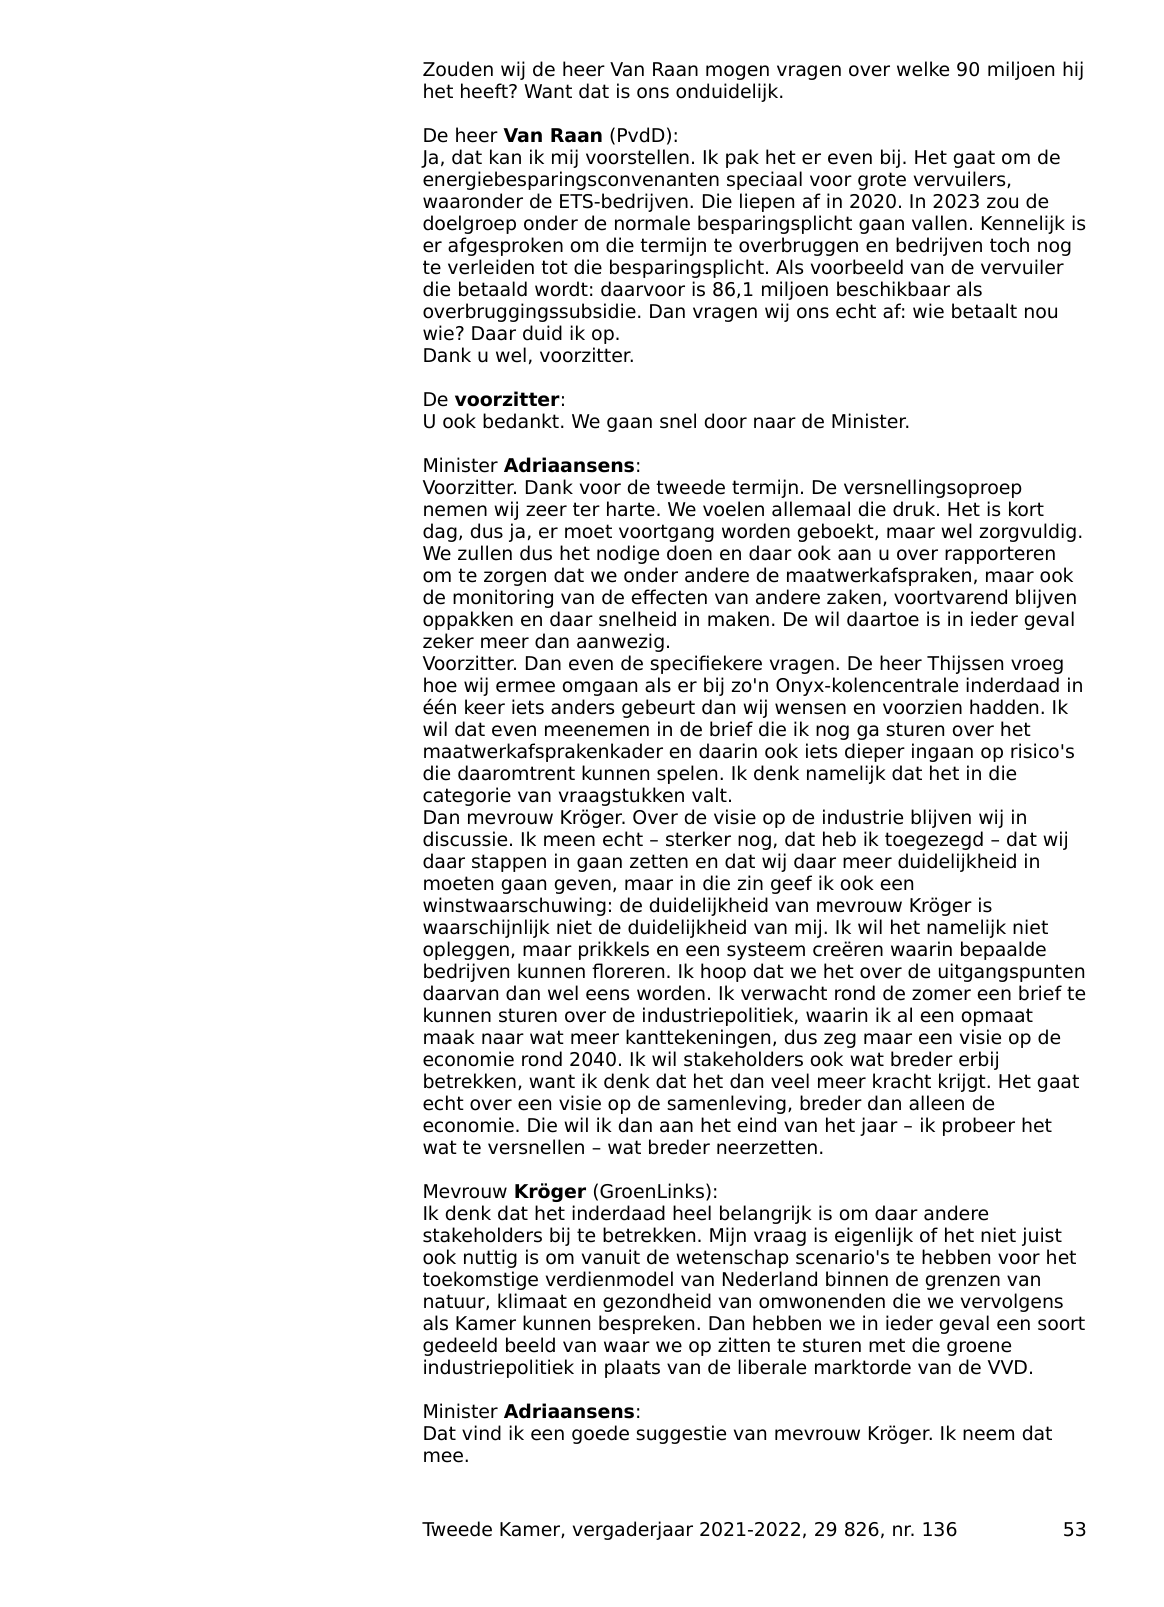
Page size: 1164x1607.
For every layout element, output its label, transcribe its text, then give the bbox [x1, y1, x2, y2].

text Dan mevrouw Kröger. Over de visie op de industrie blijven wij in discussie. Ik meen echt – sterker nog, dat heb ik toegezegd – dat wij daar stappen in gaan zetten en dat wij daar meer duidelijkheid in moeten gaan geven, maar in die zin geef ik ook een winstwaarschuwing: de duidelijkheid van mevrouw Kröger is waarschijnlijk niet de duidelijkheid van mij. Ik wil het namelijk niet opleggen, maar prikkels en een systeem creëren waarin bepaalde bedrijven kunnen floreren. Ik hoop dat we het over de uitgangspunten daarvan dan wel eens worden. Ik verwacht rond de zomer een brief te kunnen sturen over de industriepolitiek, waarin ik al een opmaat maak naar wat meer kanttekeningen, dus zeg maar een visie op de economie rond 2040. Ik wil stakeholders ook wat breder erbij betrekken, want ik denk dat het dan veel meer kracht krijgt. Het gaat echt over een visie op de samenleving, breder dan alleen de economie. Die wil ik dan aan het eind van het jaar – ik probeer het wat te versnellen – wat breder neerzetten. [422, 807, 1087, 1159]
text Minister Adriaansens: [422, 455, 1087, 477]
text De voorzitter: [422, 389, 1087, 411]
text Dat vind ik een goede suggestie van mevrouw Kröger. Ik neem dat mee. [422, 1423, 1087, 1467]
text Voorzitter. Dank voor de tweede termijn. De versnellingsoproep nemen wij zeer ter harte. We voelen allemaal die druk. Het is kort dag, dus ja, er moet voortgang worden geboekt, maar wel zorgvuldig. We zullen dus het nodige doen en daar ook aan u over rapporteren om te zorgen dat we onder andere de maatwerkafspraken, maar ook de monitoring van de effecten van andere zaken, voortvarend blijven oppakken en daar snelheid in maken. De wil daartoe is in ieder geval zeker meer dan aanwezig. [422, 477, 1087, 653]
text Dank u wel, voorzitter. [422, 345, 1087, 367]
text U ook bedankt. We gaan snel door naar de Minister. [422, 411, 1087, 433]
text Zouden wij de heer Van Raan mogen vragen over welke 90 miljoen hij het heeft? Want dat is ons onduidelijk. [422, 59, 1087, 103]
text De heer Van Raan (PvdD): [422, 125, 1087, 147]
text Voorzitter. Dan even de specifiekere vragen. De heer Thijssen vroeg hoe wij ermee omgaan als er bij zo'n Onyx-kolencentrale inderdaad in één keer iets anders gebeurt dan wij wensen en voorzien hadden. Ik wil dat even meenemen in de brief die ik nog ga sturen over het maatwerkafsprakenkader en daarin ook iets dieper ingaan op risico's die daaromtrent kunnen spelen. Ik denk namelijk dat het in die categorie van vraagstukken valt. [422, 653, 1087, 807]
text Minister Adriaansens: [422, 1401, 1087, 1423]
text Mevrouw Kröger (GroenLinks): [422, 1181, 1087, 1203]
text Ik denk dat het inderdaad heel belangrijk is om daar andere stakeholders bij te betrekken. Mijn vraag is eigenlijk of het niet juist ook nuttig is om vanuit de wetenschap scenario's te hebben voor het toekomstige verdienmodel van Nederland binnen de grenzen van natuur, klimaat en gezondheid van omwonenden die we vervolgens als Kamer kunnen bespreken. Dan hebben we in ieder geval een soort gedeeld beeld van waar we op zitten te sturen met die groene industriepolitiek in plaats van de liberale marktorde van de VVD. [422, 1203, 1087, 1379]
text Ja, dat kan ik mij voorstellen. Ik pak het er even bij. Het gaat om de energiebesparingsconvenanten speciaal voor grote vervuilers, waaronder de ETS-bedrijven. Die liepen af in 2020. In 2023 zou de doelgroep onder de normale besparingsplicht gaan vallen. Kennelijk is er afgesproken om die termijn te overbruggen en bedrijven toch nog te verleiden tot die besparingsplicht. Als voorbeeld van de vervuiler die betaald wordt: daarvoor is 86,1 miljoen beschikbaar als overbruggingssubsidie. Dan vragen wij ons echt af: wie betaalt nou wie? Daar duid ik op. [422, 147, 1087, 345]
